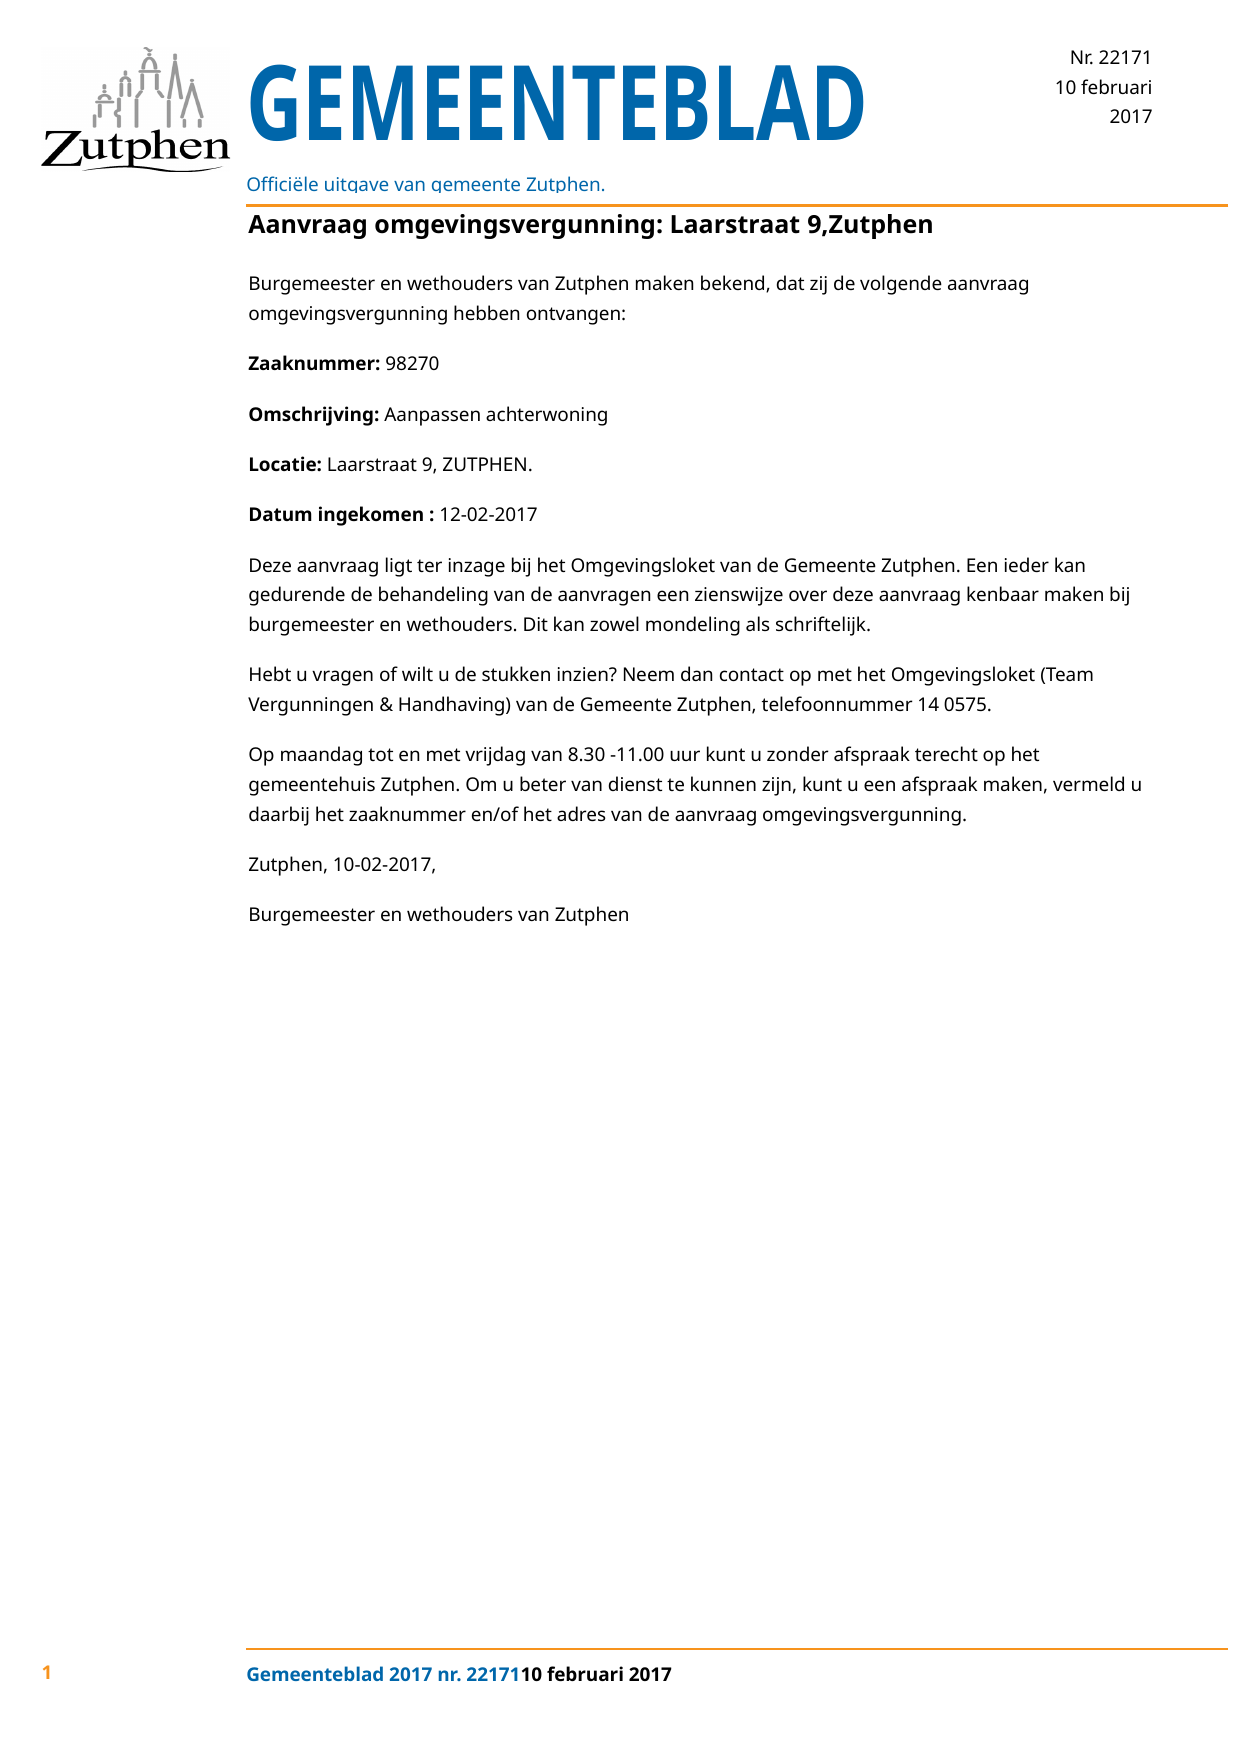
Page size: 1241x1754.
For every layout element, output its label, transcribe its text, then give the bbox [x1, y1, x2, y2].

text Zaaknummer: 98270 [248, 350, 1152, 376]
text Hebt u vragen of wilt u de stukken inzien? Neem dan contact op met het Omgevingsloket (Team Vergunningen & Handhaving) van de Gemeente Zutphen, telefoonnummer 14 0575. [248, 662, 1152, 717]
picture [41, 47, 231, 172]
text Op maandag tot en met vrijdag van 8.30 -11.00 uur kunt u zonder afspraak terecht op het gemeentehuis Zutphen. Om u beter van dienst te kunnen zijn, kunt u een afspraak maken, vermeld u daarbij het zaaknummer en/of het adres van de aanvraag omgevingsvergunning. [248, 742, 1152, 826]
text Locatie: Laarstraat 9, ZUTPHEN. [248, 451, 1152, 477]
text Datum ingekomen : 12-02-2017 [248, 502, 1152, 527]
text Zutphen, 10-02-2017, [248, 851, 1152, 877]
text Burgemeester en wethouders van Zutphen [248, 902, 1152, 927]
text Burgemeester en wethouders van Zutphen maken bekend, dat zij de volgende aanvraag omgevingsvergunning hebben ontvangen: [248, 270, 1152, 326]
text Omschrijving: Aanpassen achterwoning [248, 401, 1152, 426]
text Deze aanvraag ligt ter inzage bij het Omgevingsloket van de Gemeente Zutphen. Een ieder kan gedurende de behandeling van de aanvragen een zienswijze over deze aanvraag kenbaar maken bij burgemeester en wethouders. Dit kan zowel mondeling als schriftelijk. [248, 552, 1152, 637]
text Aanvraag omgevingsvergunning: Laarstraat 9,Zutphen [248, 207, 1152, 241]
